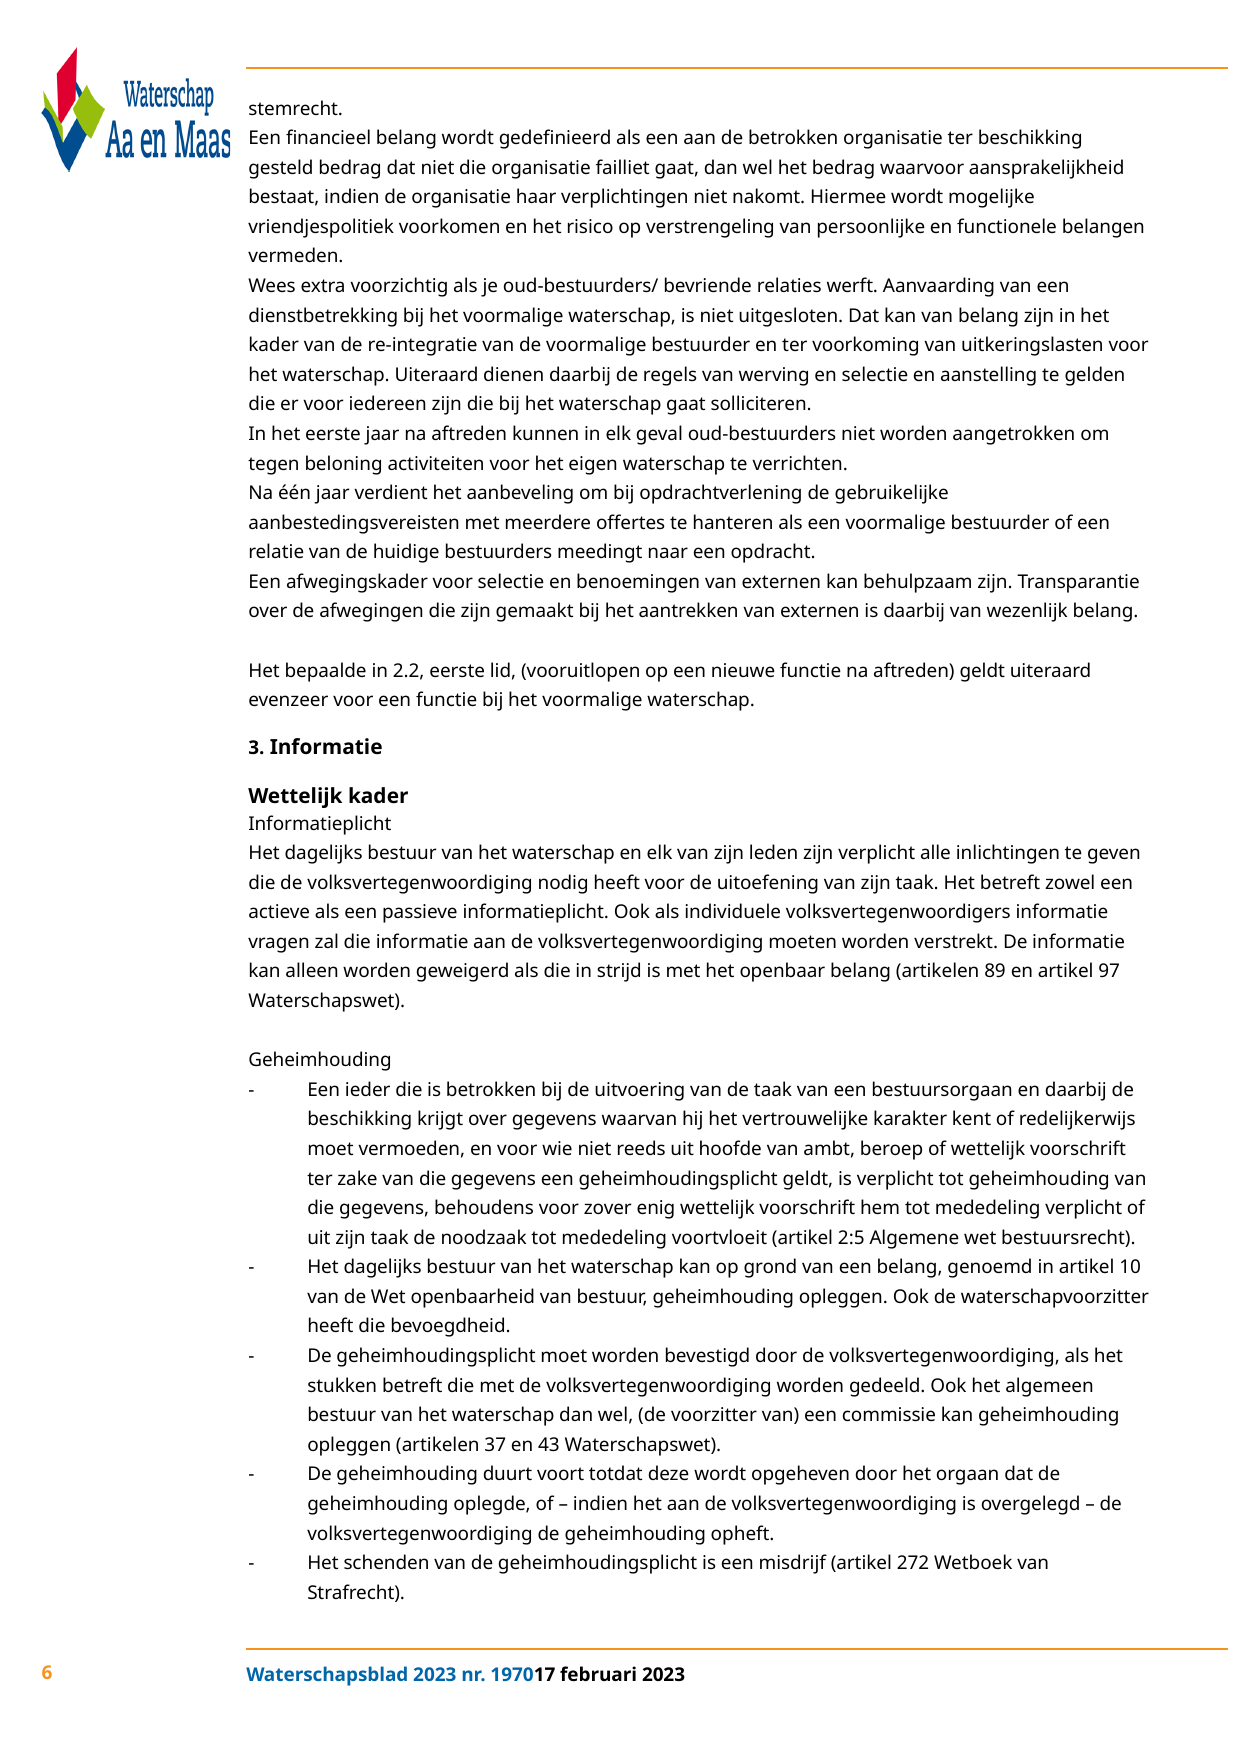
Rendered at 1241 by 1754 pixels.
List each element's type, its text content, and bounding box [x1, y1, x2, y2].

picture [41, 47, 231, 172]
list Een ieder die is betrokken bij de uitvoering van de taak van een bestuursorgaan en daarbij de beschikking krijgt over gegevens waarvan hij het vertrouwelijke karakter kent of redelijkerwijs moet vermoeden, en voor wie niet reeds uit hoofde van ambt, beroep of wettelijk voorschrift ter zake van die gegevens een geheimhoudingsplicht geldt, is verplicht tot geheimhouding van die gegevens, behoudens voor zover enig wettelijk voorschrift hem tot mededeling verplicht of uit zijn taak de noodzaak tot mededeling voortvloeit (artikel 2:5 Algemene wet bestuursrecht). [248, 1076, 1152, 1250]
text Het bepaalde in 2.2, eerste lid, (vooruitlopen op een nieuwe functie na aftreden) geldt uiteraard evenzeer voor een functie bij het voormalige waterschap. [248, 657, 1152, 712]
text 3. Informatie [248, 732, 1152, 761]
text Na één jaar verdient het aanbeveling om bij opdrachtverlening de gebruikelijke aanbestedingsvereisten met meerdere offertes te hanteren als een voormalige bestuurder of een relatie van de huidige bestuurders meedingt naar een opdracht. [248, 479, 1152, 564]
text Informatieplicht [248, 810, 1152, 836]
list De geheimhouding duurt voort totdat deze wordt opgeheven door het orgaan dat de geheimhouding oplegde, of – indien het aan de volksvertegenwoordiging is overgelegd – de volksvertegenwoordiging de geheimhouding opheft. [248, 1461, 1152, 1546]
text In het eerste jaar na aftreden kunnen in elk geval oud-bestuurders niet worden aangetrokken om tegen beloning activiteiten voor het eigen waterschap te verrichten. [248, 420, 1152, 476]
text Geheimhouding [248, 1046, 1152, 1072]
text stemrecht. [248, 95, 1152, 121]
text Een afwegingskader voor selectie en benoemingen van externen kan behulpzaam zijn. Transparantie over de afwegingen die zijn gemaakt bij het aantrekken van externen is daarbij van wezenlijk belang. [248, 568, 1152, 623]
list Het schenden van de geheimhoudingsplicht is een misdrijf (artikel 272 Wetboek van Strafrecht). [248, 1549, 1152, 1605]
text Wees extra voorzichtig als je oud-bestuurders/ bevriende relaties werft. Aanvaarding van een dienstbetrekking bij het voormalige waterschap, is niet uitgesloten. Dat kan van belang zijn in het kader van de re-integratie van de voormalige bestuurder en ter voorkoming van uitkeringslasten voor het waterschap. Uiteraard dienen daarbij de regels van werving en selectie en aanstelling te gelden die er voor iedereen zijn die bij het waterschap gaat solliciteren. [248, 272, 1152, 416]
text Wettelijk kader [248, 781, 1152, 810]
list De geheimhoudingsplicht moet worden bevestigd door de volksvertegenwoordiging, als het stukken betreft die met de volksvertegenwoordiging worden gedeeld. Ook het algemeen bestuur van het waterschap dan wel, (de voorzitter van) een commissie kan geheimhouding opleggen (artikelen 37 en 43 Waterschapswet). [248, 1342, 1152, 1457]
text Een financieel belang wordt gedefinieerd als een aan de betrokken organisatie ter beschikking gesteld bedrag dat niet die organisatie failliet gaat, dan wel het bedrag waarvoor aansprakelijkheid bestaat, indien de organisatie haar verplichtingen niet nakomt. Hiermee wordt mogelijke vriendjespolitiek voorkomen en het risico op verstrengeling van persoonlijke en functionele belangen vermeden. [248, 124, 1152, 268]
list Het dagelijks bestuur van het waterschap kan op grond van een belang, genoemd in artikel 10 van de Wet openbaarheid van bestuur, geheimhouding opleggen. Ook de waterschapvoorzitter heeft die bevoegdheid. [248, 1253, 1152, 1338]
text Het dagelijks bestuur van het waterschap en elk van zijn leden zijn verplicht alle inlichtingen te geven die de volksvertegenwoordiging nodig heeft voor de uitoefening van zijn taak. Het betreft zowel een actieve als een passieve informatieplicht. Ook als individuele volksvertegenwoordigers informatie vragen zal die informatie aan de volksvertegenwoordiging moeten worden verstrekt. De informatie kan alleen worden geweigerd als die in strijd is met het openbaar belang (artikelen 89 en artikel 97 Waterschapswet). [248, 839, 1152, 1013]
